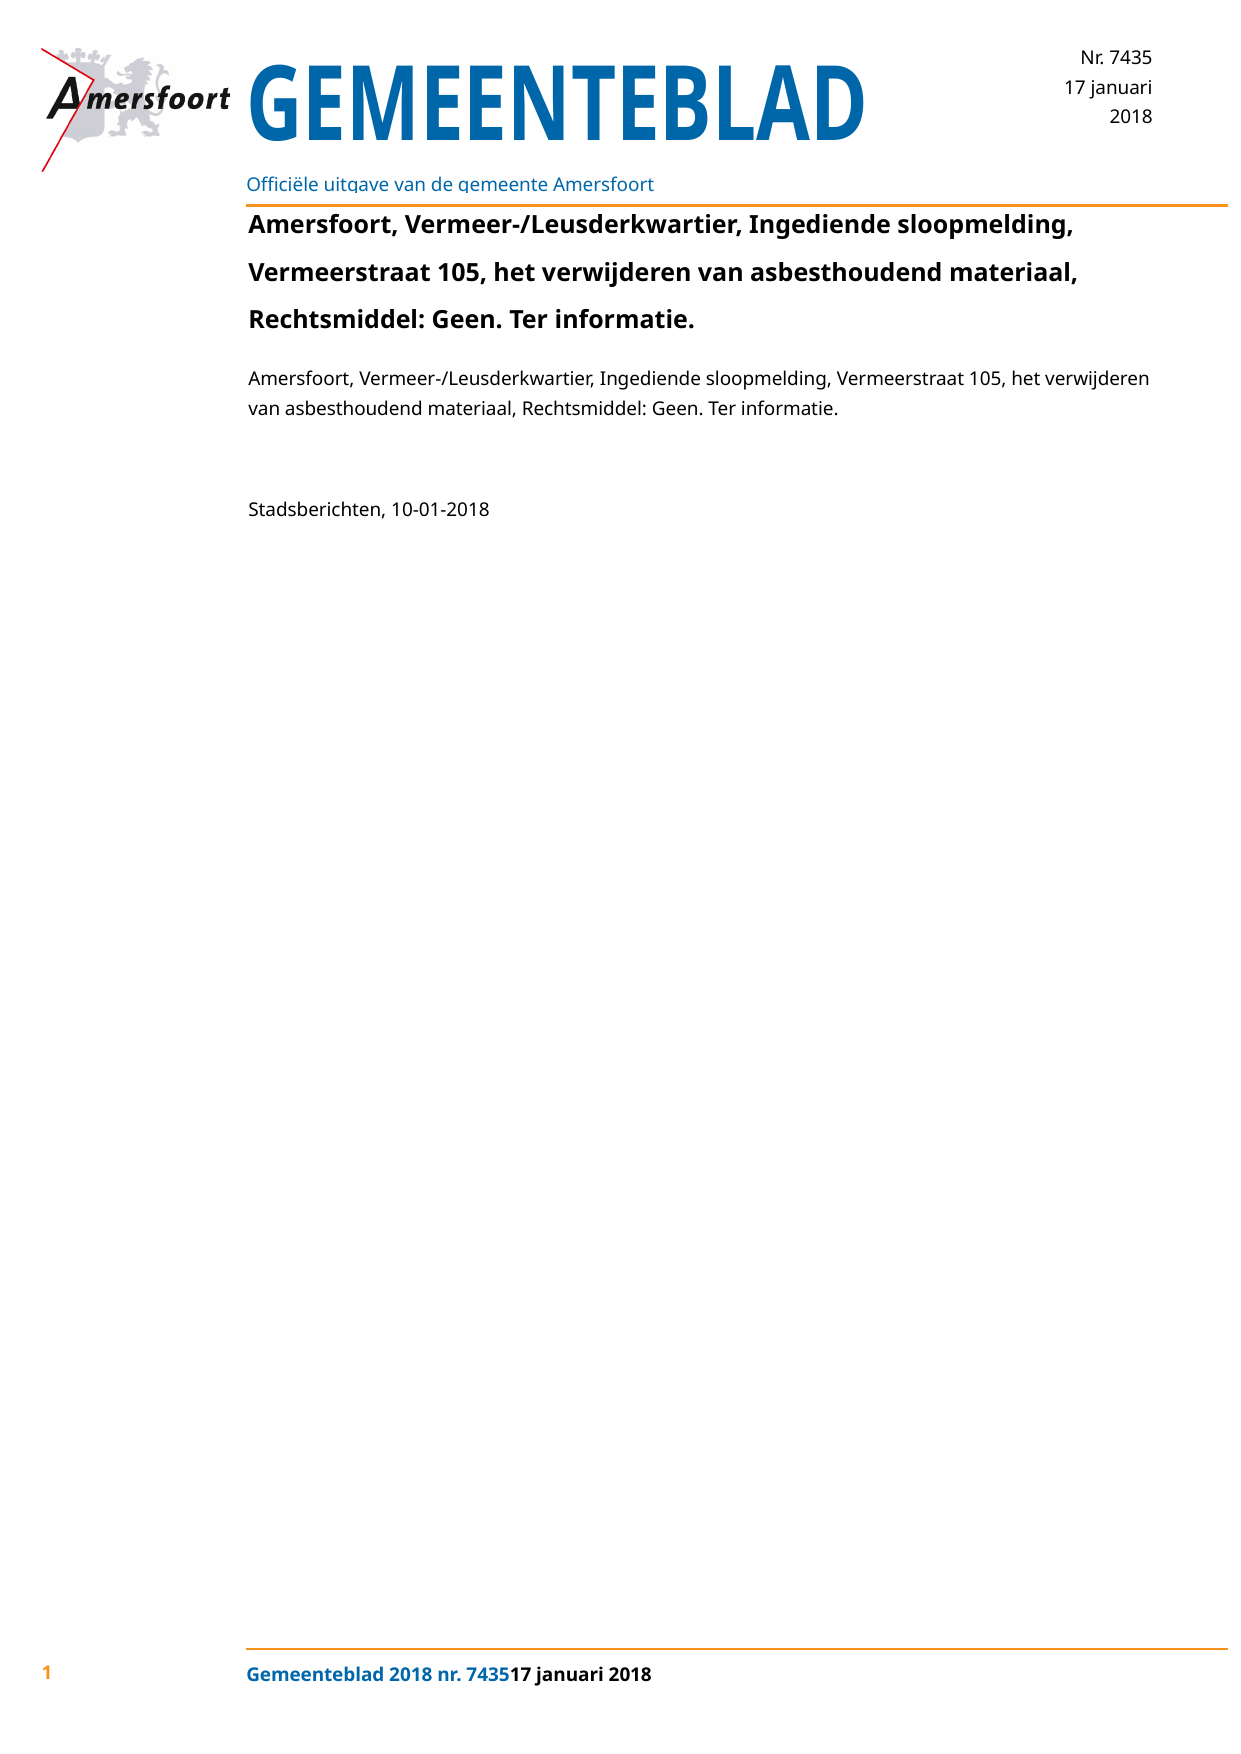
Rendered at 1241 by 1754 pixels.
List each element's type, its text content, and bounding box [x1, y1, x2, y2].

text Amersfoort, Vermeer-/Leusderkwartier, Ingediende sloopmelding, Vermeerstraat 105, het verwijderen van asbesthoudend materiaal, Rechtsmiddel: Geen. Ter informatie. [248, 207, 1152, 336]
text Stadsberichten, 10-01-2018 [248, 496, 1152, 522]
picture [41, 47, 231, 172]
text Amersfoort, Vermeer-/Leusderkwartier, Ingediende sloopmelding, Vermeerstraat 105, het verwijderen van asbesthoudend materiaal, Rechtsmiddel: Geen. Ter informatie. [248, 366, 1152, 421]
